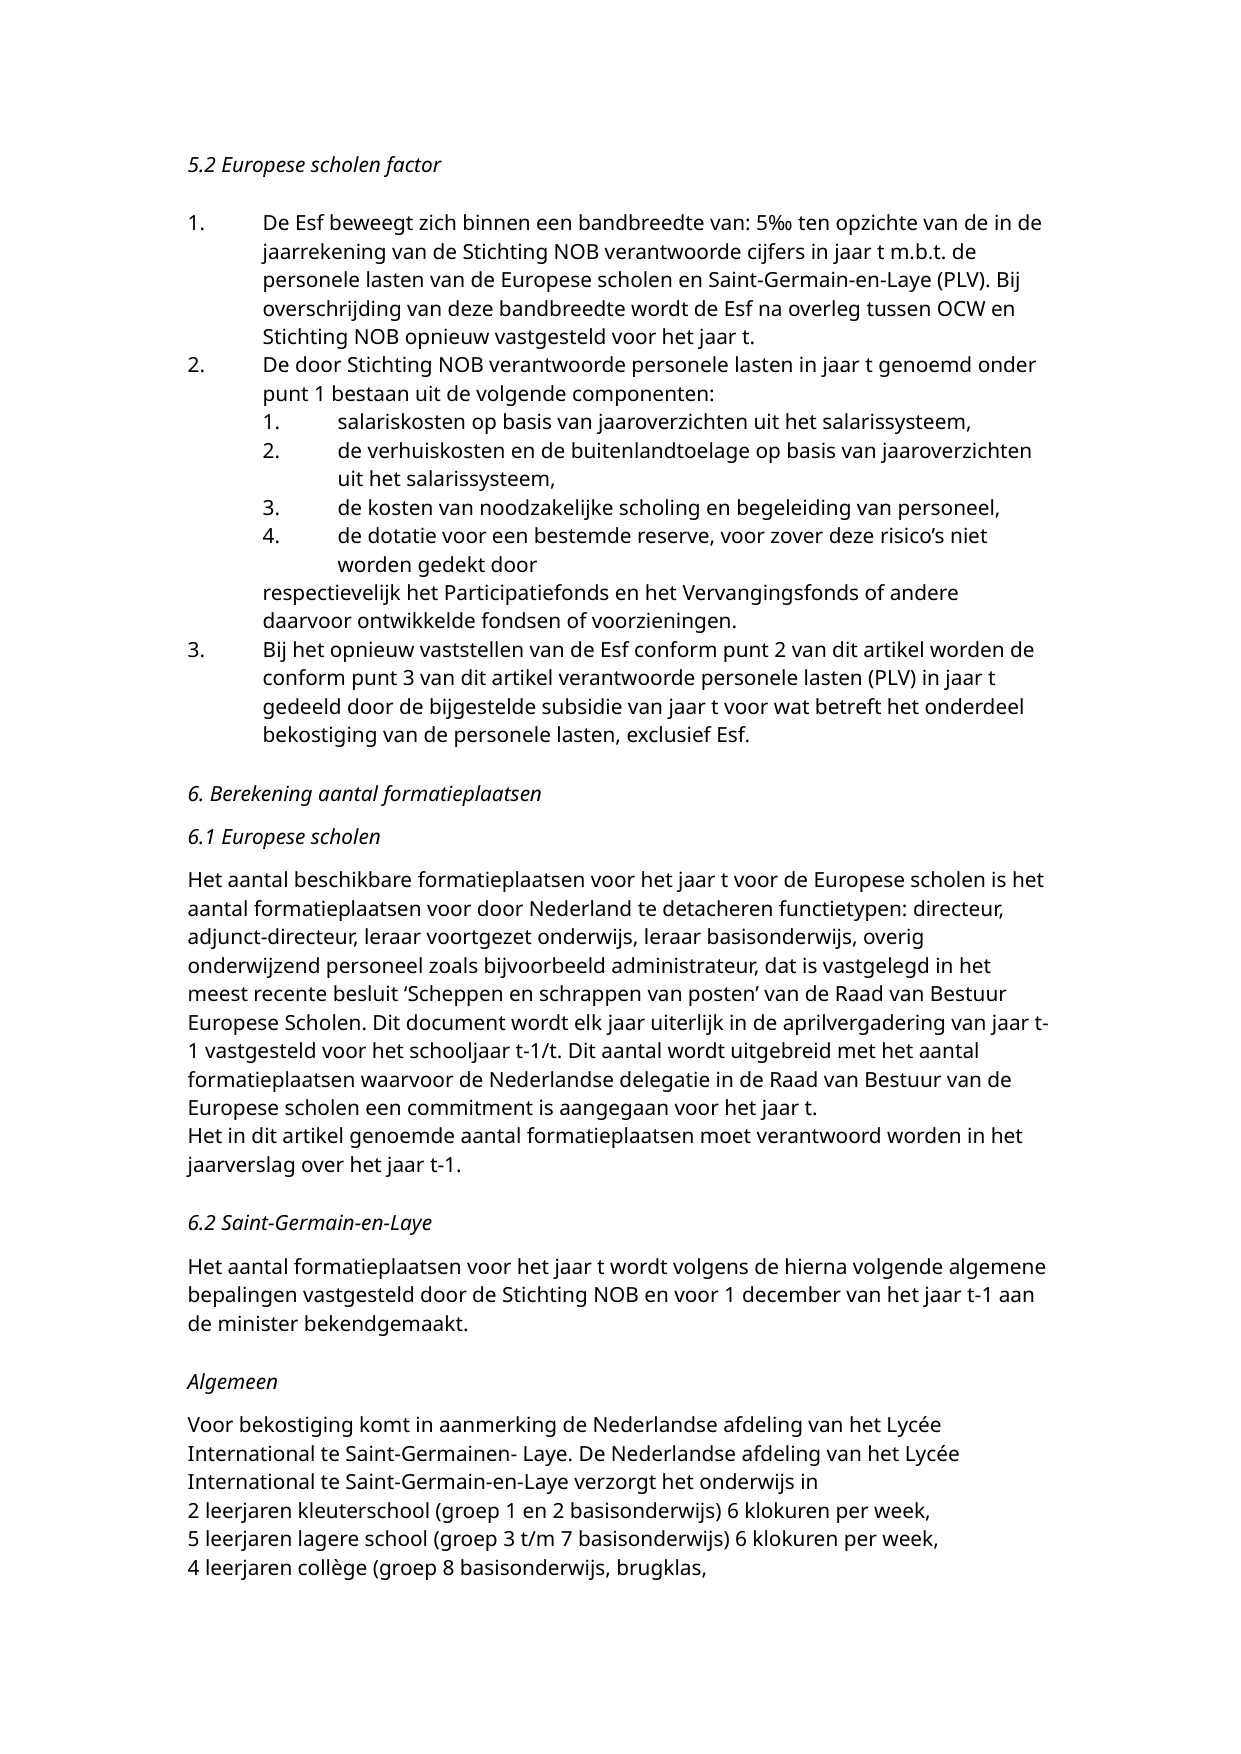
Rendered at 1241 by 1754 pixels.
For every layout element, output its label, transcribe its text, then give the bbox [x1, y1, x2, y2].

text Het in dit artikel genoemde aantal formatieplaatsen moet verantwoord worden in het jaarverslag over het jaar t-1. [187, 1122, 1053, 1178]
text 5 leerjaren lagere school (groep 3 t/m 7 basisonderwijs) 6 klokuren per week, [187, 1524, 1053, 1553]
list respectievelijk het Participatiefonds en het Vervangingsfonds of andere daarvoor ontwikkelde fondsen of voorzieningen. [187, 578, 1053, 635]
list de verhuiskosten en de buitenlandtoelage op basis van jaaroverzichten uit het salarissysteem, [262, 436, 1053, 493]
list De Esf beweegt zich binnen een bandbreedte van: 5‰ ten opzichte van de in de jaarrekening van de Stichting NOB verantwoorde cijfers in jaar t m.b.t. de personele lasten van de Europese scholen en Saint-Germain-en-Laye (PLV). Bij overschrijding van deze bandbreedte wordt de Esf na overleg tussen OCW en Stichting NOB opnieuw vastgesteld voor het jaar t. [187, 208, 1053, 351]
list de dotatie voor een bestemde reserve, voor zover deze risico’s niet worden gedekt door [262, 521, 1053, 578]
list De door Stichting NOB verantwoorde personele lasten in jaar t genoemd onder punt 1 bestaan uit de volgende componenten: [187, 351, 1053, 407]
text Algemeen [187, 1367, 1053, 1396]
text Voor bekostiging komt in aanmerking de Nederlandse afdeling van het Lycée International te Saint-Germainen- Laye. De Nederlandse afdeling van het Lycée International te Saint-Germain-en-Laye verzorgt het onderwijs in [187, 1411, 1053, 1496]
text Het aantal beschikbare formatieplaatsen voor het jaar t voor de Europese scholen is het aantal formatieplaatsen voor door Nederland te detacheren functietypen: directeur, adjunct-directeur, leraar voortgezet onderwijs, leraar basisonderwijs, overig onderwijzend personeel zoals bijvoorbeeld administrateur, dat is vastgelegd in het meest recente besluit ‘Scheppen en schrappen van posten’ van de Raad van Bestuur Europese Scholen. Dit document wordt elk jaar uiterlijk in de aprilvergadering van jaar t-1 vastgesteld voor het schooljaar t-1/t. Dit aantal wordt uitgebreid met het aantal formatieplaatsen waarvoor de Nederlandse delegatie in de Raad van Bestuur van de Europese scholen een commitment is aangegaan voor het jaar t. [187, 866, 1053, 1122]
text 4 leerjaren collège (groep 8 basisonderwijs, brugklas, [187, 1553, 1053, 1581]
text 2 leerjaren kleuterschool (groep 1 en 2 basisonderwijs) 6 klokuren per week, [187, 1496, 1053, 1524]
text 6.1 Europese scholen [187, 822, 1053, 851]
list salariskosten op basis van jaaroverzichten uit het salarissysteem, [262, 407, 1053, 436]
text 6. Berekening aantal formatieplaatsen [187, 779, 1053, 807]
list Bij het opnieuw vaststellen van de Esf conform punt 2 van dit artikel worden de conform punt 3 van dit artikel verantwoorde personele lasten (PLV) in jaar t gedeeld door de bijgestelde subsidie van jaar t voor wat betreft het onderdeel bekostiging van de personele lasten, exclusief Esf. [187, 635, 1053, 749]
text Het aantal formatieplaatsen voor het jaar t wordt volgens de hierna volgende algemene bepalingen vastgesteld door de Stichting NOB en voor 1 december van het jaar t-1 aan de minister bekendgemaakt. [187, 1252, 1053, 1337]
text 6.2 Saint-Germain-en-Laye [187, 1208, 1053, 1237]
list de kosten van noodzakelijke scholing en begeleiding van personeel, [262, 493, 1053, 521]
text 5.2 Europese scholen factor [187, 150, 1053, 178]
